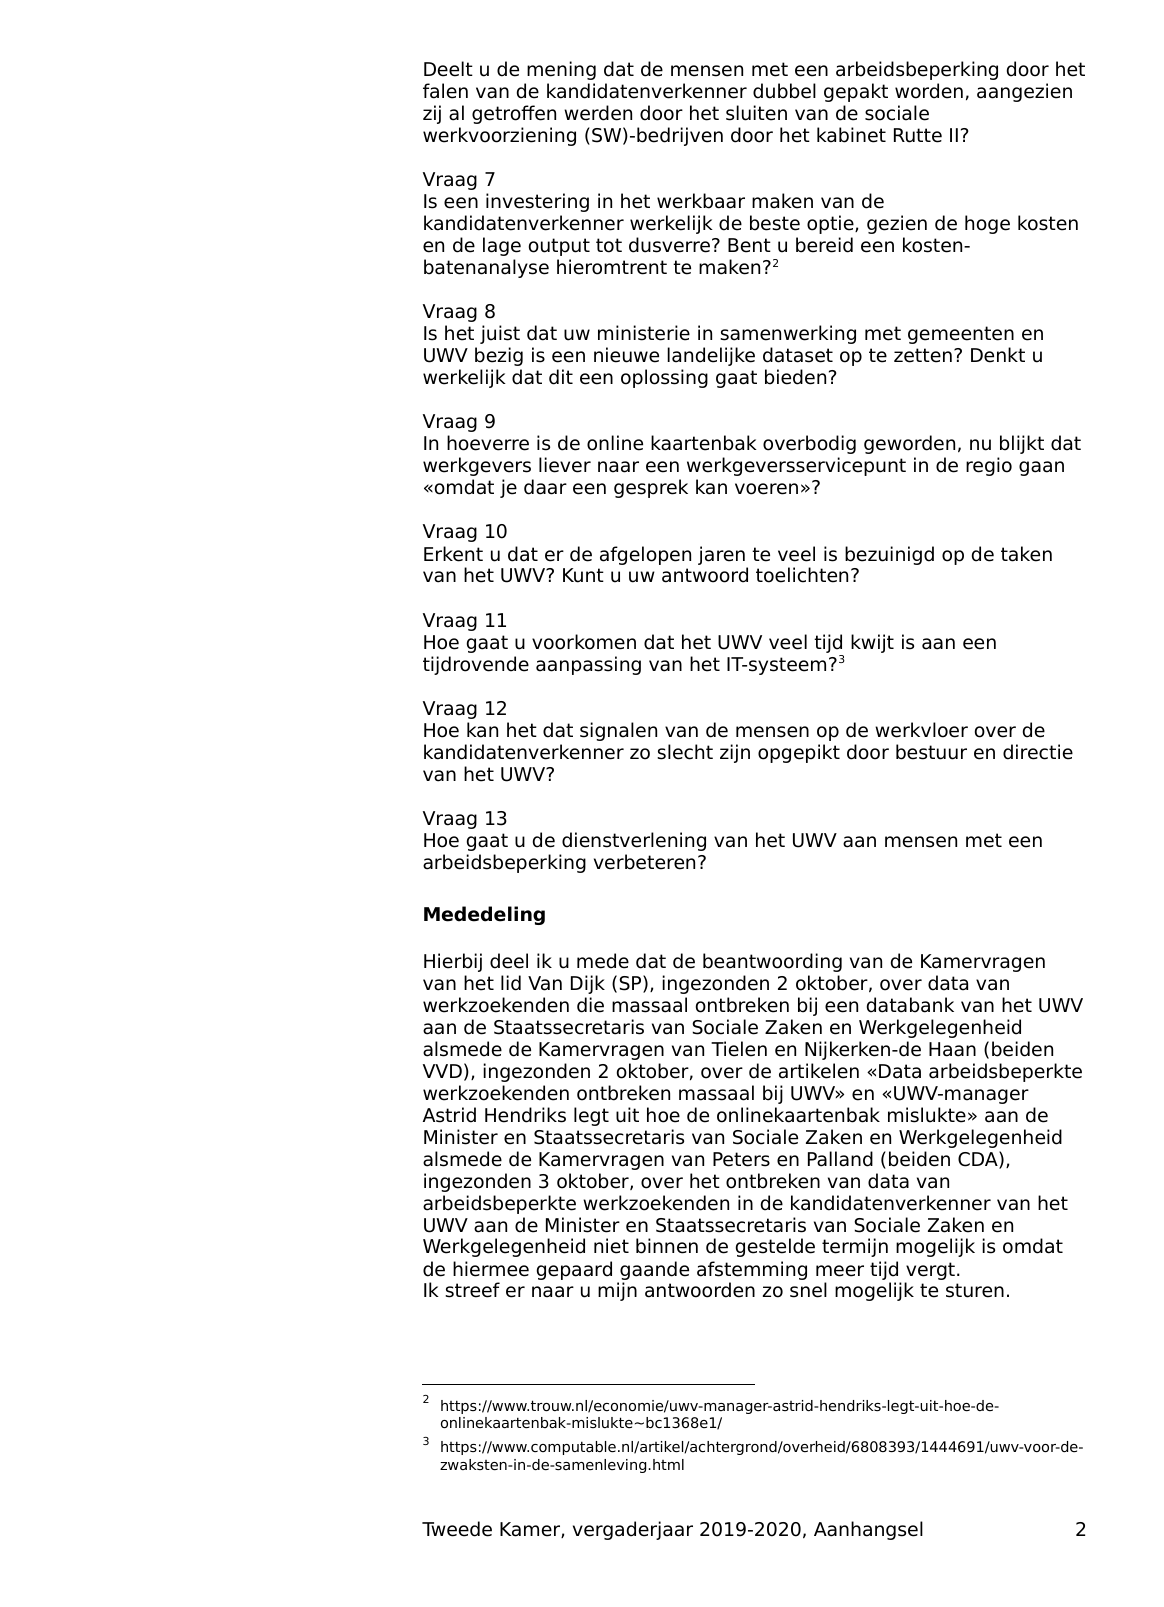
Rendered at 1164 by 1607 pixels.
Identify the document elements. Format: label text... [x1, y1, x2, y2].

text Vraag 9 [422, 411, 1087, 433]
text Deelt u de mening dat de mensen met een arbeidsbeperking door het falen van de kandidatenverkenner dubbel gepakt worden, aangezien zij al getroffen werden door het sluiten van de sociale werkvoorziening (SW)-bedrijven door het kabinet Rutte II? [422, 59, 1087, 147]
text Hierbij deel ik u mede dat de beantwoording van de Kamervragen van het lid Van Dijk (SP), ingezonden 2 oktober, over data van werkzoekenden die massaal ontbreken bij een databank van het UWV aan de Staatssecretaris van Sociale Zaken en Werkgelegenheid alsmede de Kamervragen van Tielen en Nijkerken-de Haan (beiden VVD), ingezonden 2 oktober, over de artikelen «Data arbeidsbeperkte werkzoekenden ontbreken massaal bij UWV» en «UWV-manager Astrid Hendriks legt uit hoe de onlinekaartenbak mislukte» aan de Minister en Staatssecretaris van Sociale Zaken en Werkgelegenheid alsmede de Kamervragen van Peters en Palland (beiden CDA), ingezonden 3 oktober, over het ontbreken van data van arbeidsbeperkte werkzoekenden in de kandidatenverkenner van het UWV aan de Minister en Staatssecretaris van Sociale Zaken en Werkgelegenheid niet binnen de gestelde termijn mogelijk is omdat de hiermee gepaard gaande afstemming meer tijd vergt. [422, 951, 1087, 1280]
text Vraag 10 [422, 521, 1087, 543]
text Vraag 13 [422, 808, 1087, 830]
text https://www.computable.nl/artikel/achtergrond/overheid/6808393/1444691/uwv-voor-de-zwaksten-in-de-samenleving.html [422, 1435, 1087, 1474]
text Vraag 7 [422, 169, 1087, 191]
text Hoe gaat u de dienstverlening van het UWV aan mensen met een arbeidsbeperking verbeteren? [422, 830, 1087, 874]
text Vraag 8 [422, 301, 1087, 323]
text Is het juist dat uw ministerie in samenwerking met gemeenten en UWV bezig is een nieuwe landelijke dataset op te zetten? Denkt u werkelijk dat dit een oplossing gaat bieden? [422, 323, 1087, 389]
text https://www.trouw.nl/economie/uwv-manager-astrid-hendriks-legt-uit-hoe-de-onlinekaartenbak-mislukte~bc1368e1/ [422, 1393, 1087, 1432]
text Is een investering in het werkbaar maken van de kandidatenverkenner werkelijk de beste optie, gezien de hoge kosten en de lage output tot dusverre? Bent u bereid een kosten-batenanalyse hieromtrent te maken? [422, 191, 1087, 279]
text Erkent u dat er de afgelopen jaren te veel is bezuinigd op de taken van het UWV? Kunt u uw antwoord toelichten? [422, 543, 1087, 587]
subtitle Mededeling [422, 904, 1087, 926]
text Vraag 11 [422, 609, 1087, 632]
text In hoeverre is de online kaartenbak overbodig geworden, nu blijkt dat werkgevers liever naar een werkgeversservicepunt in de regio gaan «omdat je daar een gesprek kan voeren»? [422, 433, 1087, 499]
text Ik streef er naar u mijn antwoorden zo snel mogelijk te sturen. [422, 1280, 1087, 1302]
text Vraag 12 [422, 698, 1087, 720]
text Hoe kan het dat signalen van de mensen op de werkvloer over de kandidatenverkenner zo slecht zijn opgepikt door bestuur en directie van het UWV? [422, 720, 1087, 786]
text Hoe gaat u voorkomen dat het UWV veel tijd kwijt is aan een tijdrovende aanpassing van het IT-systeem? [422, 632, 1087, 676]
